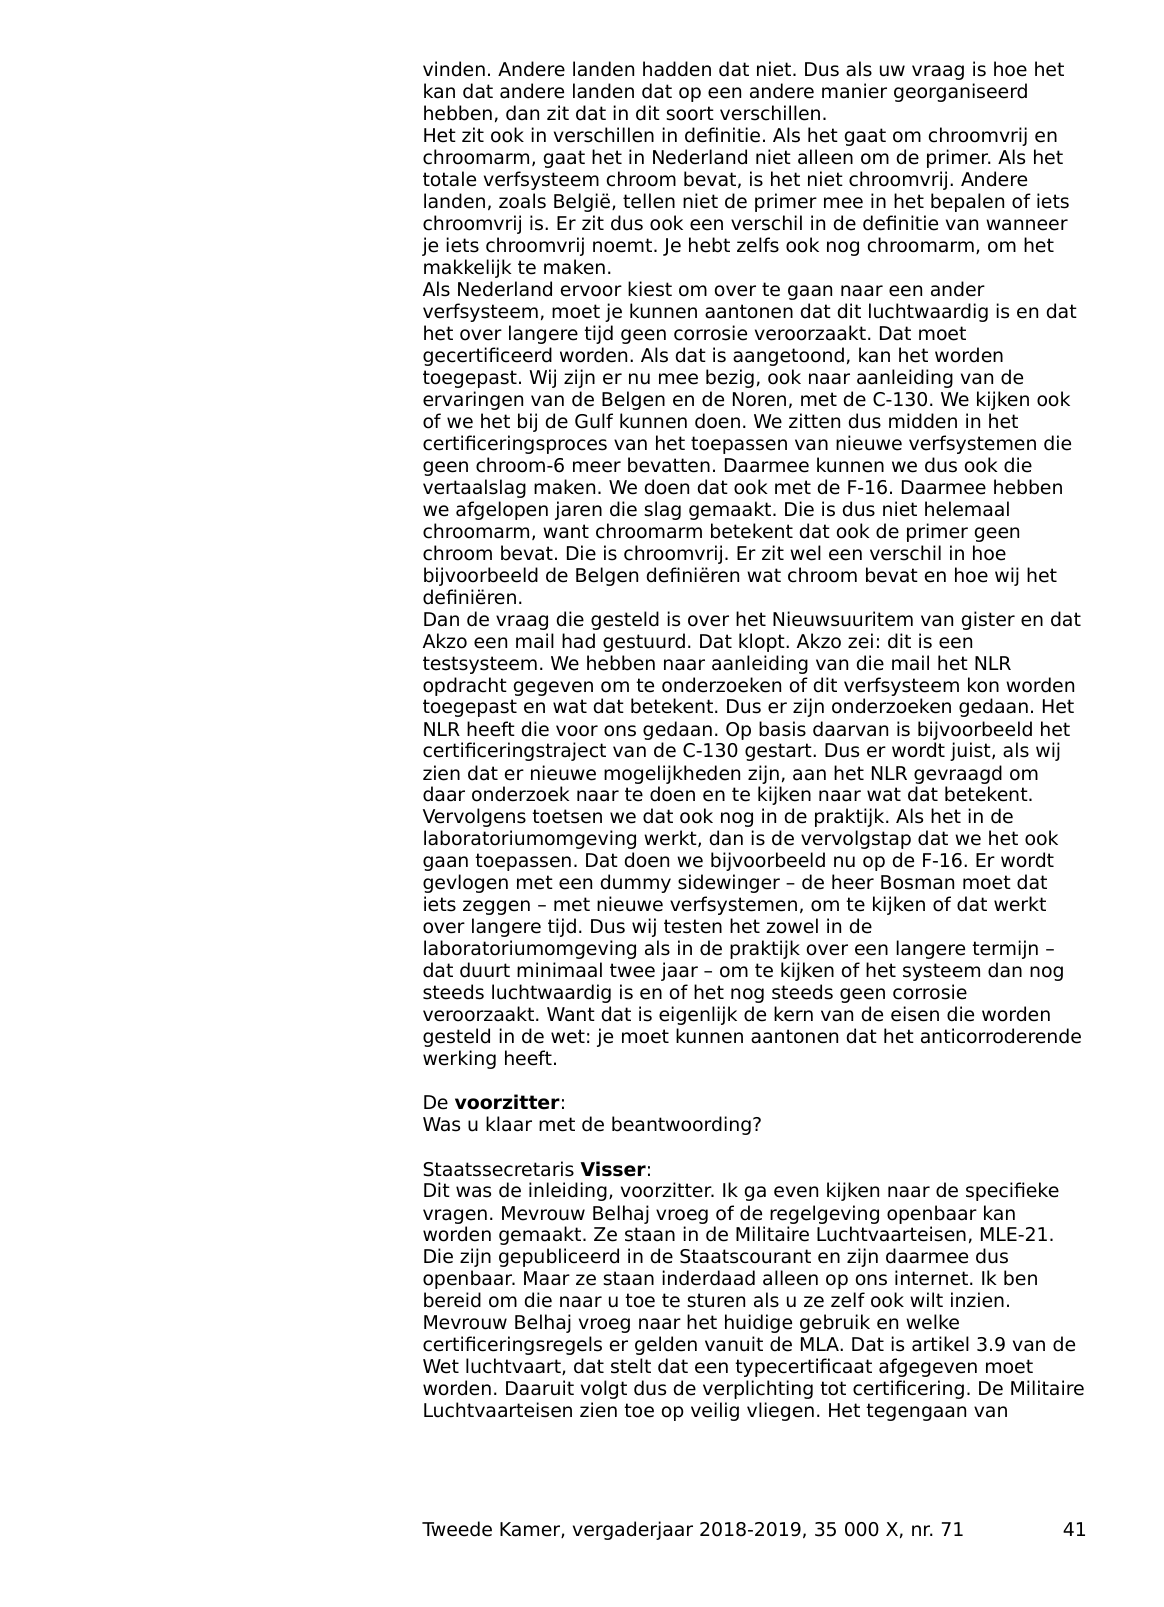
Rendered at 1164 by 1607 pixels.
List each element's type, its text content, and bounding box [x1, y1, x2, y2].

text Dit was de inleiding, voorzitter. Ik ga even kijken naar de specifieke vragen. Mevrouw Belhaj vroeg of de regelgeving openbaar kan worden gemaakt. Ze staan in de Militaire Luchtvaarteisen, MLE-21. Die zijn gepubliceerd in de Staatscourant en zijn daarmee dus openbaar. Maar ze staan inderdaad alleen op ons internet. Ik ben bereid om die naar u toe te sturen als u ze zelf ook wilt inzien. [422, 1180, 1087, 1312]
text De voorzitter: [422, 1092, 1087, 1114]
text Mevrouw Belhaj vroeg naar het huidige gebruik en welke certificeringsregels er gelden vanuit de MLA. Dat is artikel 3.9 van de Wet luchtvaart, dat stelt dat een typecertificaat afgegeven moet worden. Daaruit volgt dus de verplichting tot certificering. De Militaire Luchtvaarteisen zien toe op veilig vliegen. Het tegengaan van [422, 1312, 1087, 1422]
text Als Nederland ervoor kiest om over te gaan naar een ander verfsysteem, moet je kunnen aantonen dat dit luchtwaardig is en dat het over langere tijd geen corrosie veroorzaakt. Dat moet gecertificeerd worden. Als dat is aangetoond, kan het worden toegepast. Wij zijn er nu mee bezig, ook naar aanleiding van de ervaringen van de Belgen en de Noren, met de C-130. We kijken ook of we het bij de Gulf kunnen doen. We zitten dus midden in het certificeringsproces van het toepassen van nieuwe verfsystemen die geen chroom-6 meer bevatten. Daarmee kunnen we dus ook die vertaalslag maken. We doen dat ook met de F-16. Daarmee hebben we afgelopen jaren die slag gemaakt. Die is dus niet helemaal chroomarm, want chroomarm betekent dat ook de primer geen chroom bevat. Die is chroomvrij. Er zit wel een verschil in hoe bijvoorbeeld de Belgen definiëren wat chroom bevat en hoe wij het definiëren. [422, 279, 1087, 608]
text Het zit ook in verschillen in definitie. Als het gaat om chroomvrij en chroomarm, gaat het in Nederland niet alleen om de primer. Als het totale verfsysteem chroom bevat, is het niet chroomvrij. Andere landen, zoals België, tellen niet de primer mee in het bepalen of iets chroomvrij is. Er zit dus ook een verschil in de definitie van wanneer je iets chroomvrij noemt. Je hebt zelfs ook nog chroomarm, om het makkelijk te maken. [422, 125, 1087, 279]
text vinden. Andere landen hadden dat niet. Dus als uw vraag is hoe het kan dat andere landen dat op een andere manier georganiseerd hebben, dan zit dat in dit soort verschillen. [422, 59, 1087, 125]
text Dan de vraag die gesteld is over het Nieuwsuuritem van gister en dat Akzo een mail had gestuurd. Dat klopt. Akzo zei: dit is een testsysteem. We hebben naar aanleiding van die mail het NLR opdracht gegeven om te onderzoeken of dit verfsysteem kon worden toegepast en wat dat betekent. Dus er zijn onderzoeken gedaan. Het NLR heeft die voor ons gedaan. Op basis daarvan is bijvoorbeeld het certificeringstraject van de C-130 gestart. Dus er wordt juist, als wij zien dat er nieuwe mogelijkheden zijn, aan het NLR gevraagd om daar onderzoek naar te doen en te kijken naar wat dat betekent. Vervolgens toetsen we dat ook nog in de praktijk. Als het in de laboratoriumomgeving werkt, dan is de vervolgstap dat we het ook gaan toepassen. Dat doen we bijvoorbeeld nu op de F-16. Er wordt gevlogen met een dummy sidewinger – de heer Bosman moet dat iets zeggen – met nieuwe verfsystemen, om te kijken of dat werkt over langere tijd. Dus wij testen het zowel in de laboratoriumomgeving als in de praktijk over een langere termijn – dat duurt minimaal twee jaar – om te kijken of het systeem dan nog steeds luchtwaardig is en of het nog steeds geen corrosie veroorzaakt. Want dat is eigenlijk de kern van de eisen die worden gesteld in de wet: je moet kunnen aantonen dat het anticorroderende werking heeft. [422, 608, 1087, 1070]
text Staatssecretaris Visser: [422, 1158, 1087, 1180]
text Was u klaar met de beantwoording? [422, 1114, 1087, 1136]
